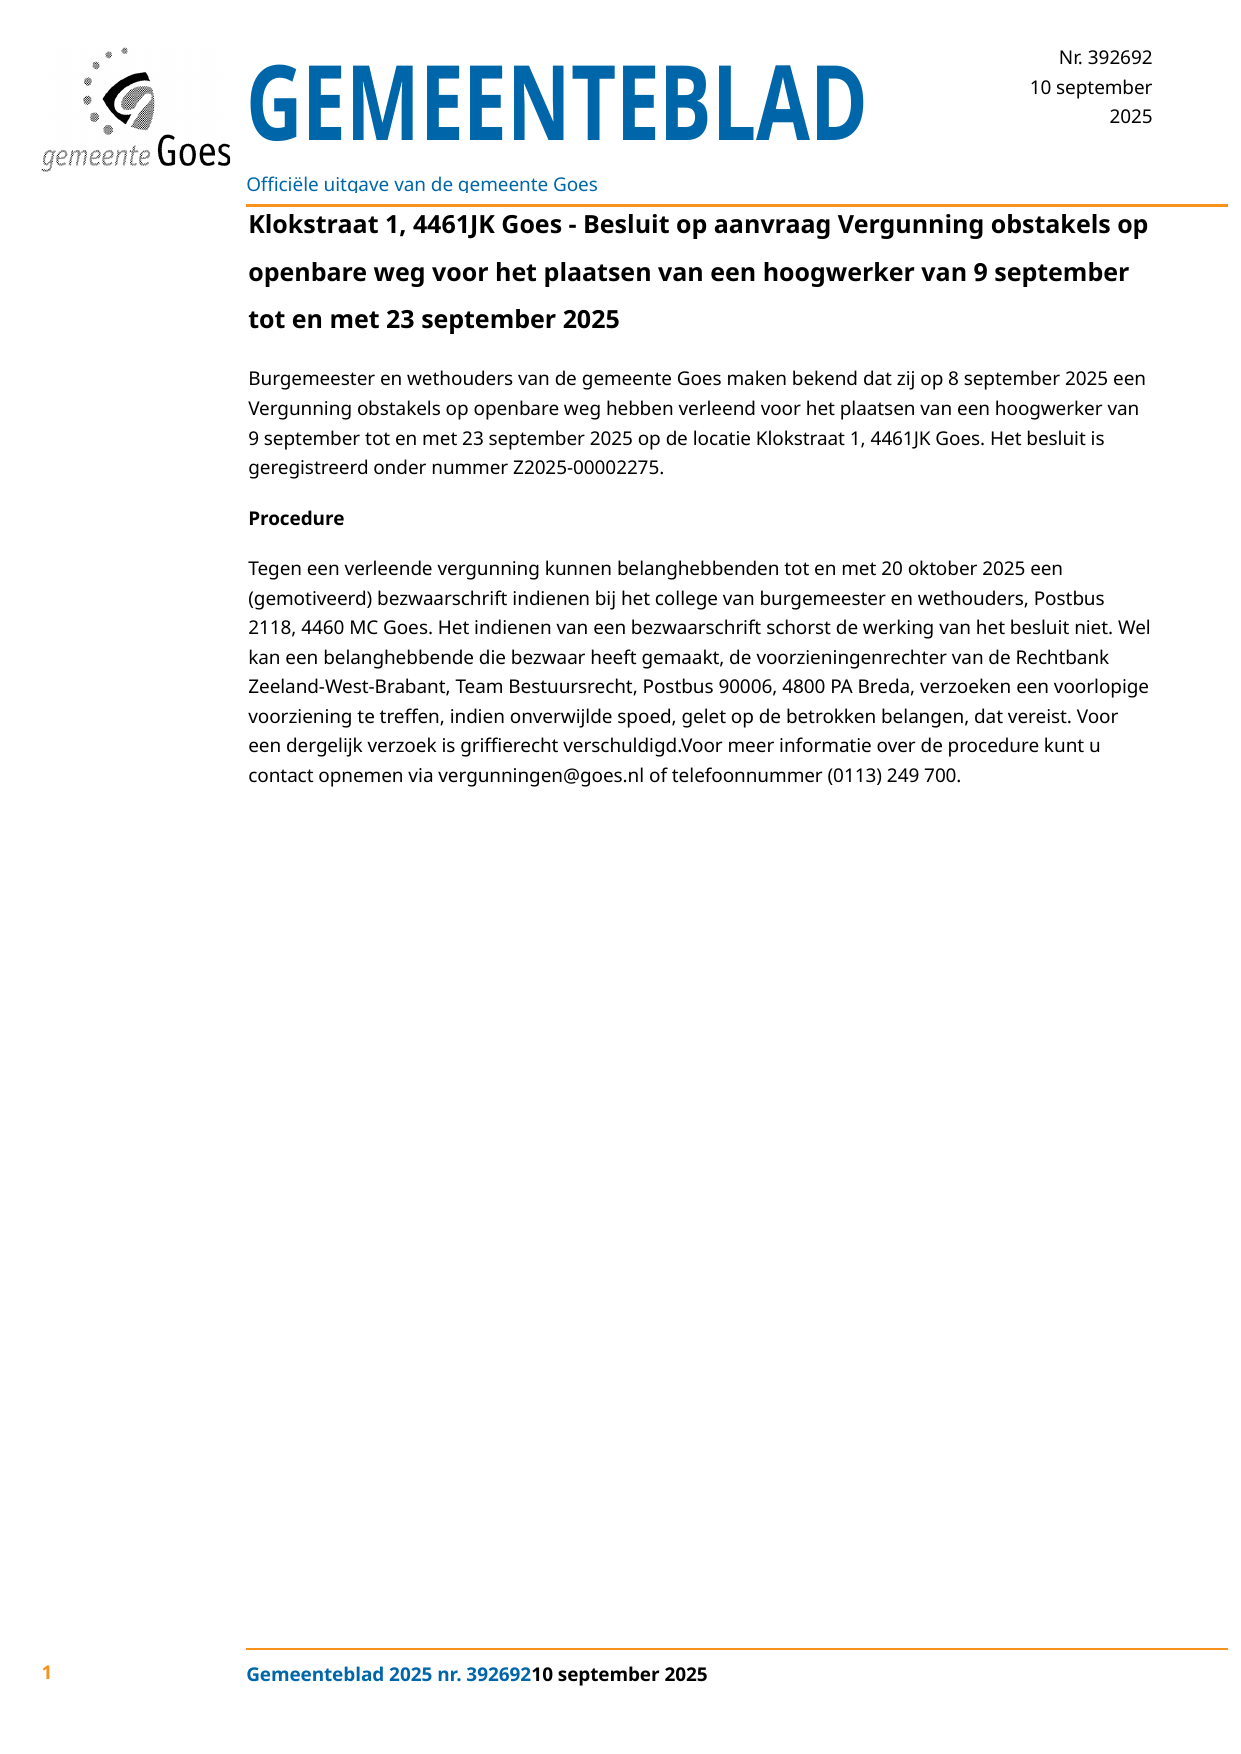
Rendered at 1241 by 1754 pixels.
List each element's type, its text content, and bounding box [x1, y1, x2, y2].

text Procedure [248, 505, 1152, 530]
picture [41, 47, 231, 172]
text Burgemeester en wethouders van de gemeente Goes maken bekend dat zij op 8 september 2025 een Vergunning obstakels op openbare weg hebben verleend voor het plaatsen van een hoogwerker van 9 september tot en met 23 september 2025 op de locatie Klokstraat 1, 4461JK Goes. Het besluit is geregistreerd onder nummer Z2025-00002275. [248, 366, 1152, 480]
text Tegen een verleende vergunning kunnen belanghebbenden tot en met 20 oktober 2025 een (gemotiveerd) bezwaarschrift indienen bij het college van burgemeester en wethouders, Postbus 2118, 4460 MC Goes. Het indienen van een bezwaarschrift schorst de werking van het besluit niet. Wel kan een belanghebbende die bezwaar heeft gemaakt, de voorzieningenrechter van de Rechtbank Zeeland-West-Brabant, Team Bestuursrecht, Postbus 90006, 4800 PA Breda, verzoeken een voorlopige voorziening te treffen, indien onverwijlde spoed, gelet op de betrokken belangen, dat vereist. Voor een dergelijk verzoek is griffierecht verschuldigd.Voor meer informatie over de procedure kunt u contact opnemen via vergunningen@goes.nl of telefoonnummer (0113) 249 700. [248, 555, 1152, 788]
text Klokstraat 1, 4461JK Goes - Besluit op aanvraag Vergunning obstakels op openbare weg voor het plaatsen van een hoogwerker van 9 september tot en met 23 september 2025 [248, 207, 1152, 336]
